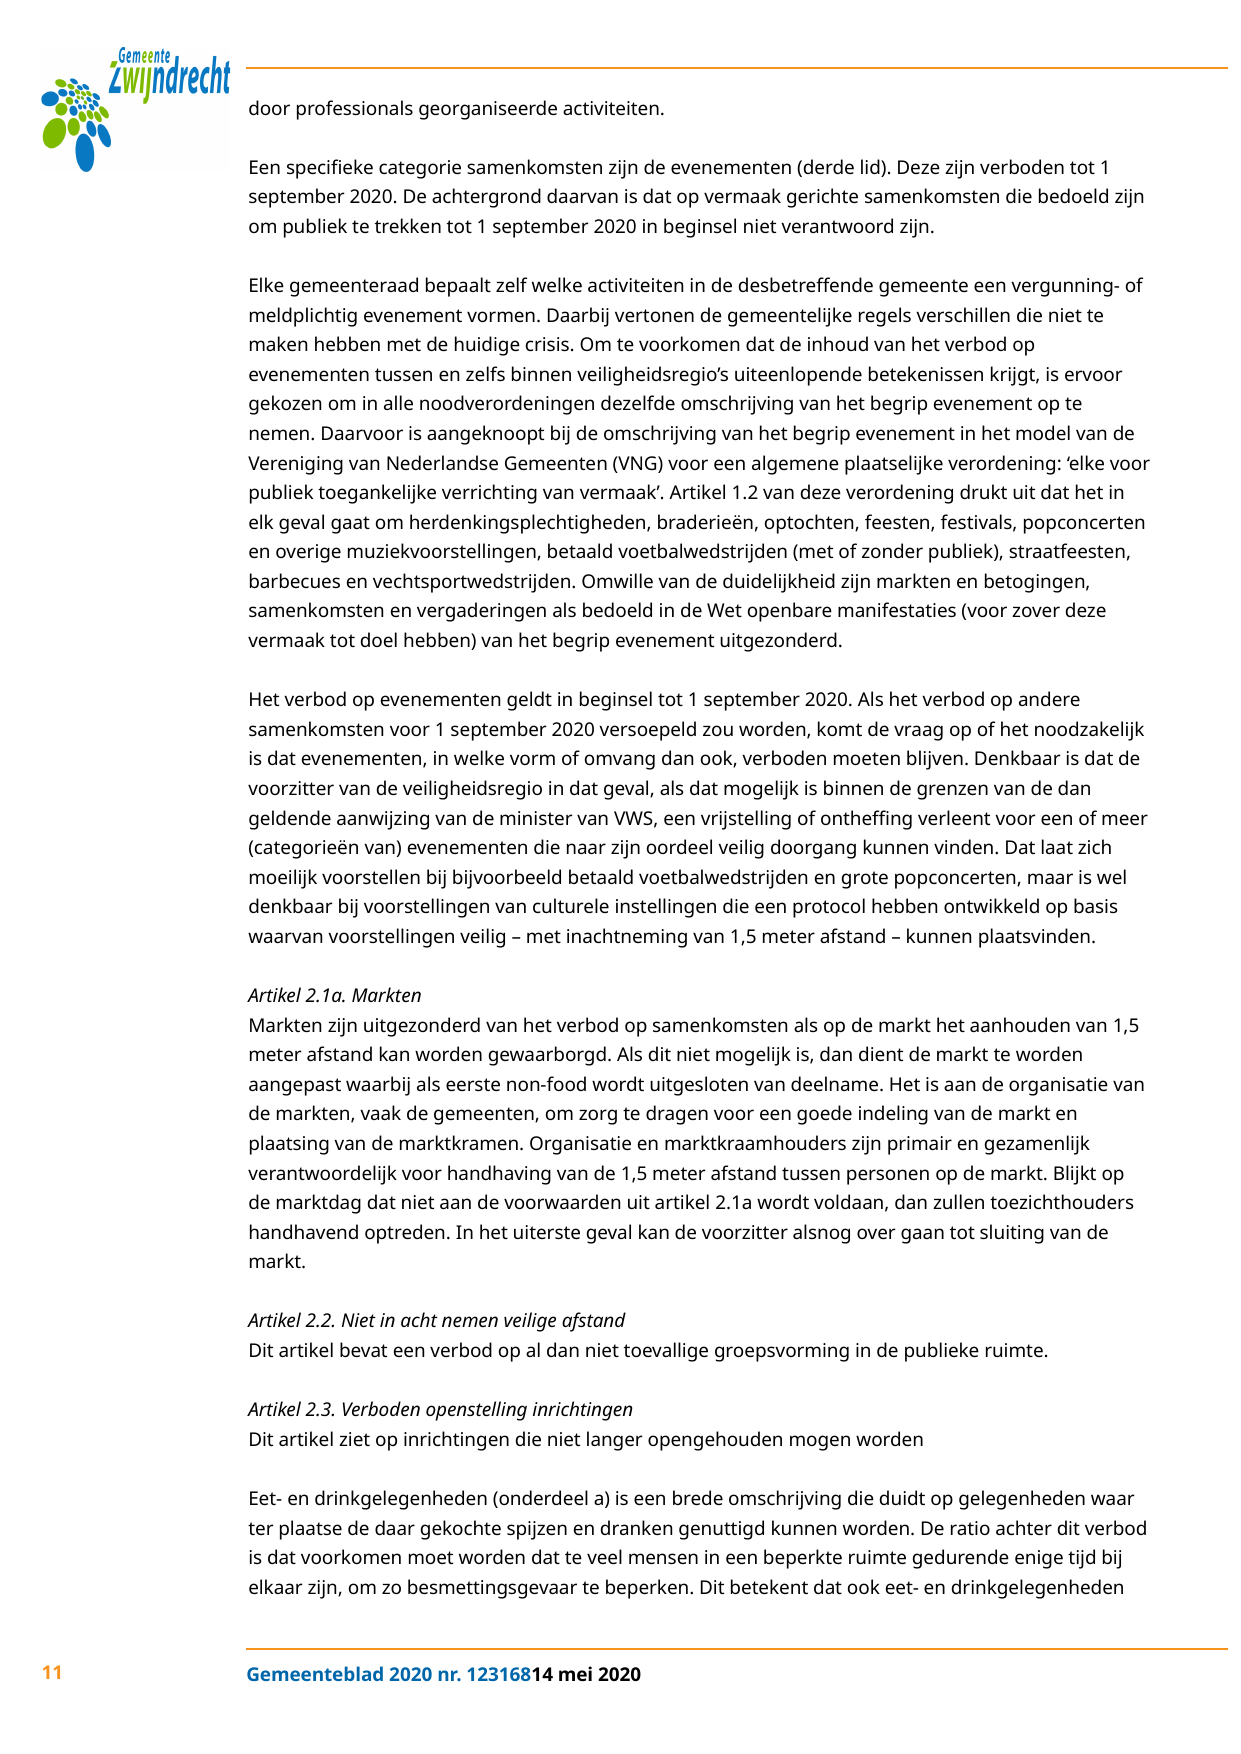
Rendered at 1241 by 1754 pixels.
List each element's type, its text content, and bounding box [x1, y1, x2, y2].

picture [41, 47, 231, 172]
text Dit artikel bevat een verbod op al dan niet toevallige groepsvorming in de publieke ruimte. [248, 1337, 1152, 1363]
text Eet- en drinkgelegenheden (onderdeel a) is een brede omschrijving die duidt op gelegenheden waar ter plaatse de daar gekochte spijzen en dranken genuttigd kunnen worden. De ratio achter dit verbod is dat voorkomen moet worden dat te veel mensen in een beperkte ruimte gedurende enige tijd bij elkaar zijn, om zo besmettingsgevaar te beperken. Dit betekent dat ook eet- en drinkgelegenheden [248, 1485, 1152, 1600]
text Dit artikel ziet op inrichtingen die niet langer opengehouden mogen worden [248, 1426, 1152, 1452]
text Het verbod op evenementen geldt in beginsel tot 1 september 2020. Als het verbod op andere samenkomsten voor 1 september 2020 versoepeld zou worden, komt de vraag op of het noodzakelijk is dat evenementen, in welke vorm of omvang dan ook, verboden moeten blijven. Denkbaar is dat de voorzitter van de veiligheidsregio in dat geval, als dat mogelijk is binnen de grenzen van de dan geldende aanwijzing van de minister van VWS, een vrijstelling of ontheffing verleent voor een of meer (categorieën van) evenementen die naar zijn oordeel veilig doorgang kunnen vinden. Dat laat zich moeilijk voorstellen bij bijvoorbeeld betaald voetbalwedstrijden en grote popconcerten, maar is wel denkbaar bij voorstellingen van culturele instellingen die een protocol hebben ontwikkeld op basis waarvan voorstellingen veilig – met inachtneming van 1,5 meter afstand – kunnen plaatsvinden. [248, 686, 1152, 949]
text Een specifieke categorie samenkomsten zijn de evenementen (derde lid). Deze zijn verboden tot 1 september 2020. De achtergrond daarvan is dat op vermaak gerichte samenkomsten die bedoeld zijn om publiek te trekken tot 1 september 2020 in beginsel niet verantwoord zijn. [248, 154, 1152, 239]
text Artikel 2.3. Verboden openstelling inrichtingen [248, 1396, 1152, 1422]
text Artikel 2.1a. Markten [248, 982, 1152, 1008]
text Artikel 2.2. Niet in acht nemen veilige afstand [248, 1308, 1152, 1333]
text Elke gemeenteraad bepaalt zelf welke activiteiten in de desbetreffende gemeente een vergunning- of meldplichtig evenement vormen. Daarbij vertonen de gemeentelijke regels verschillen die niet te maken hebben met de huidige crisis. Om te voorkomen dat de inhoud van het verbod op evenementen tussen en zelfs binnen veiligheidsregio’s uiteenlopende betekenissen krijgt, is ervoor gekozen om in alle noodverordeningen dezelfde omschrijving van het begrip evenement op te nemen. Daarvoor is aangeknoopt bij de omschrijving van het begrip evenement in het model van de Vereniging van Nederlandse Gemeenten (VNG) voor een algemene plaatselijke verordening: ‘elke voor publiek toegankelijke verrichting van vermaak’. Artikel 1.2 van deze verordening drukt uit dat het in elk geval gaat om herdenkingsplechtigheden, braderieën, optochten, feesten, festivals, popconcerten en overige muziekvoorstellingen, betaald voetbalwedstrijden (met of zonder publiek), straatfeesten, barbecues en vechtsportwedstrijden. Omwille van de duidelijkheid zijn markten en betogingen, samenkomsten en vergaderingen als bedoeld in de Wet openbare manifestaties (voor zover deze vermaak tot doel hebben) van het begrip evenement uitgezonderd. [248, 272, 1152, 653]
text door professionals georganiseerde activiteiten. [248, 95, 1152, 121]
text Markten zijn uitgezonderd van het verbod op samenkomsten als op de markt het aanhouden van 1,5 meter afstand kan worden gewaarborgd. Als dit niet mogelijk is, dan dient de markt te worden aangepast waarbij als eerste non-food wordt uitgesloten van deelname. Het is aan de organisatie van de markten, vaak de gemeenten, om zorg te dragen voor een goede indeling van de markt en plaatsing van de marktkramen. Organisatie en marktkraamhouders zijn primair en gezamenlijk verantwoordelijk voor handhaving van de 1,5 meter afstand tussen personen op de markt. Blijkt op de marktdag dat niet aan de voorwaarden uit artikel 2.1a wordt voldaan, dan zullen toezichthouders handhavend optreden. In het uiterste geval kan de voorzitter alsnog over gaan tot sluiting van de markt. [248, 1012, 1152, 1274]
